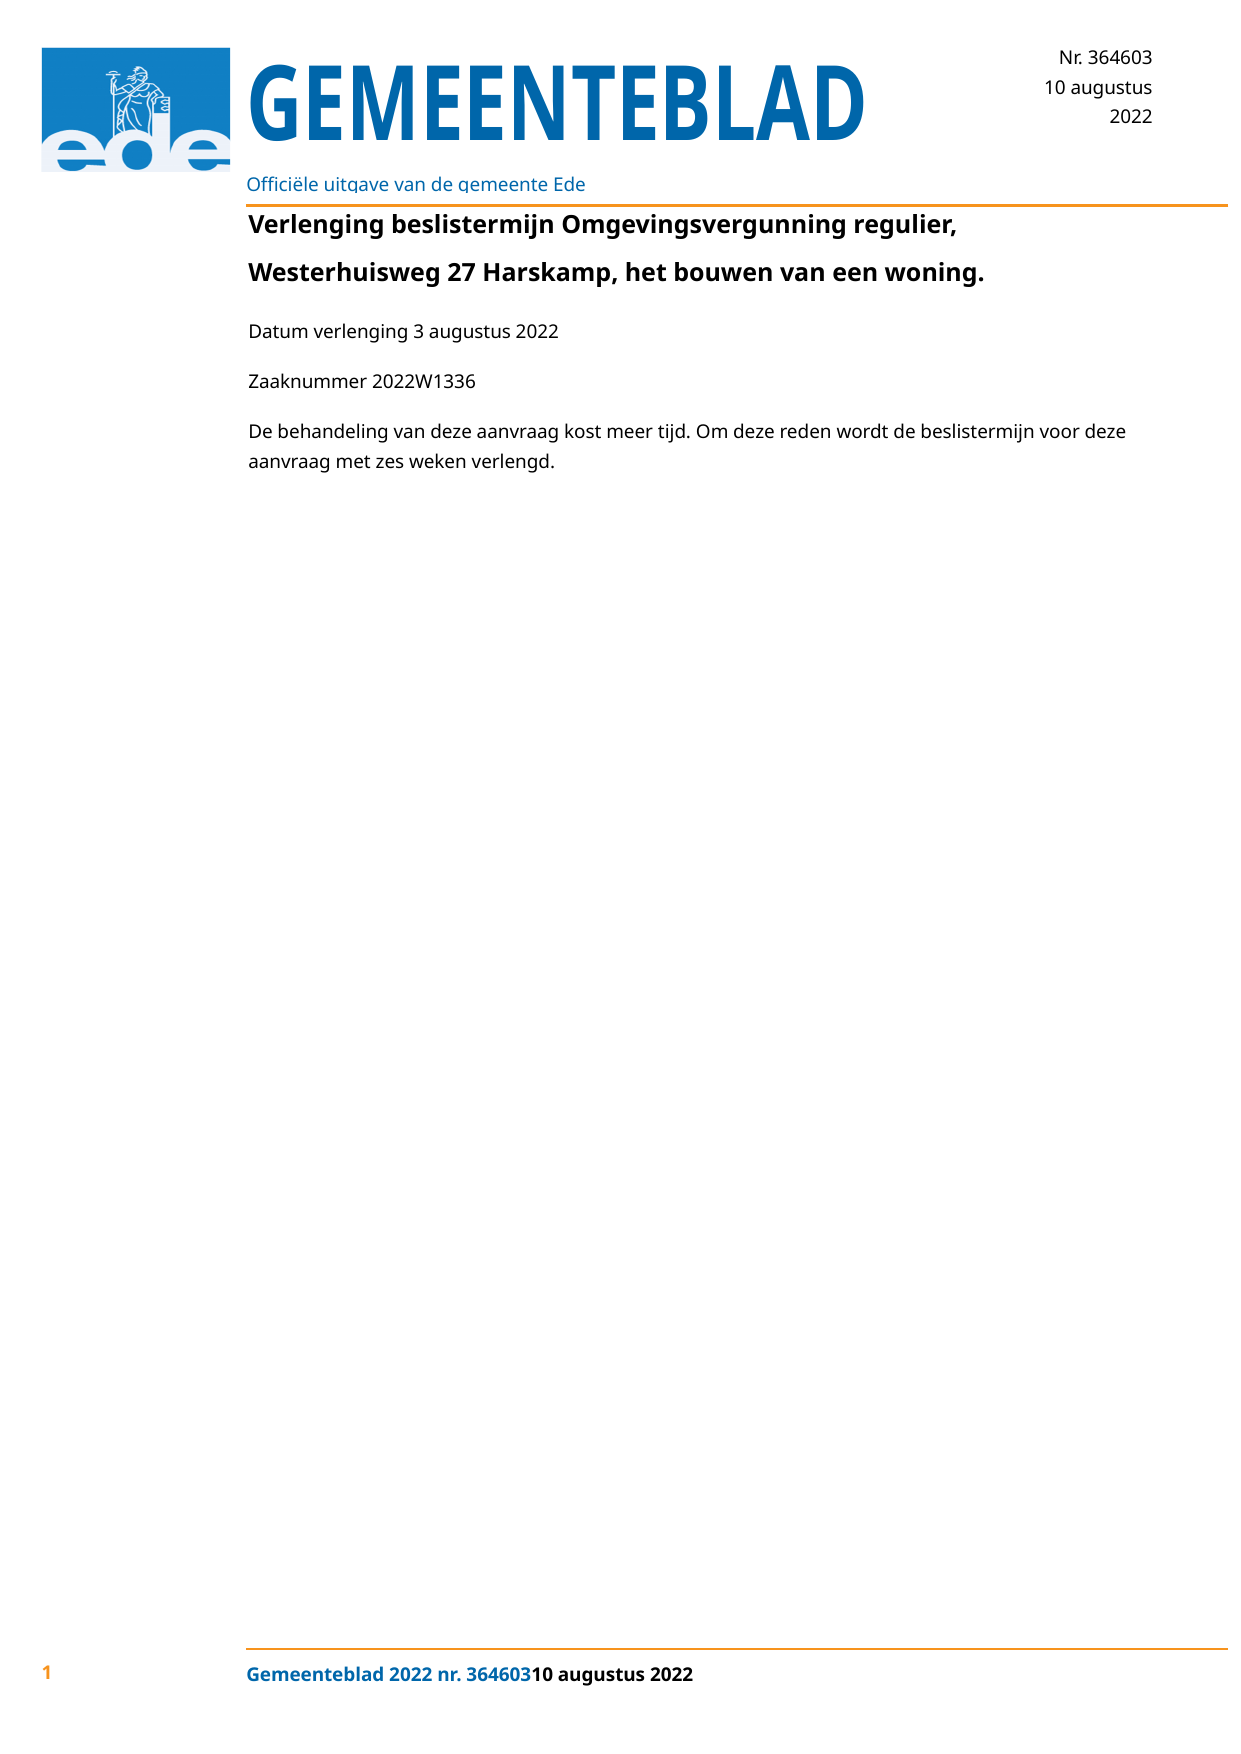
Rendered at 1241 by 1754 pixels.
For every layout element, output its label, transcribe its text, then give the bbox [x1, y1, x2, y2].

text De behandeling van deze aanvraag kost meer tijd. Om deze reden wordt de beslistermijn voor deze aanvraag met zes weken verlengd. [248, 419, 1152, 474]
text Datum verlenging 3 augustus 2022 [248, 318, 1152, 344]
text Zaaknummer 2022W1336 [248, 368, 1152, 394]
text Verlenging beslistermijn Omgevingsvergunning regulier, Westerhuisweg 27 Harskamp, het bouwen van een woning. [248, 207, 1152, 288]
picture [41, 47, 231, 172]
